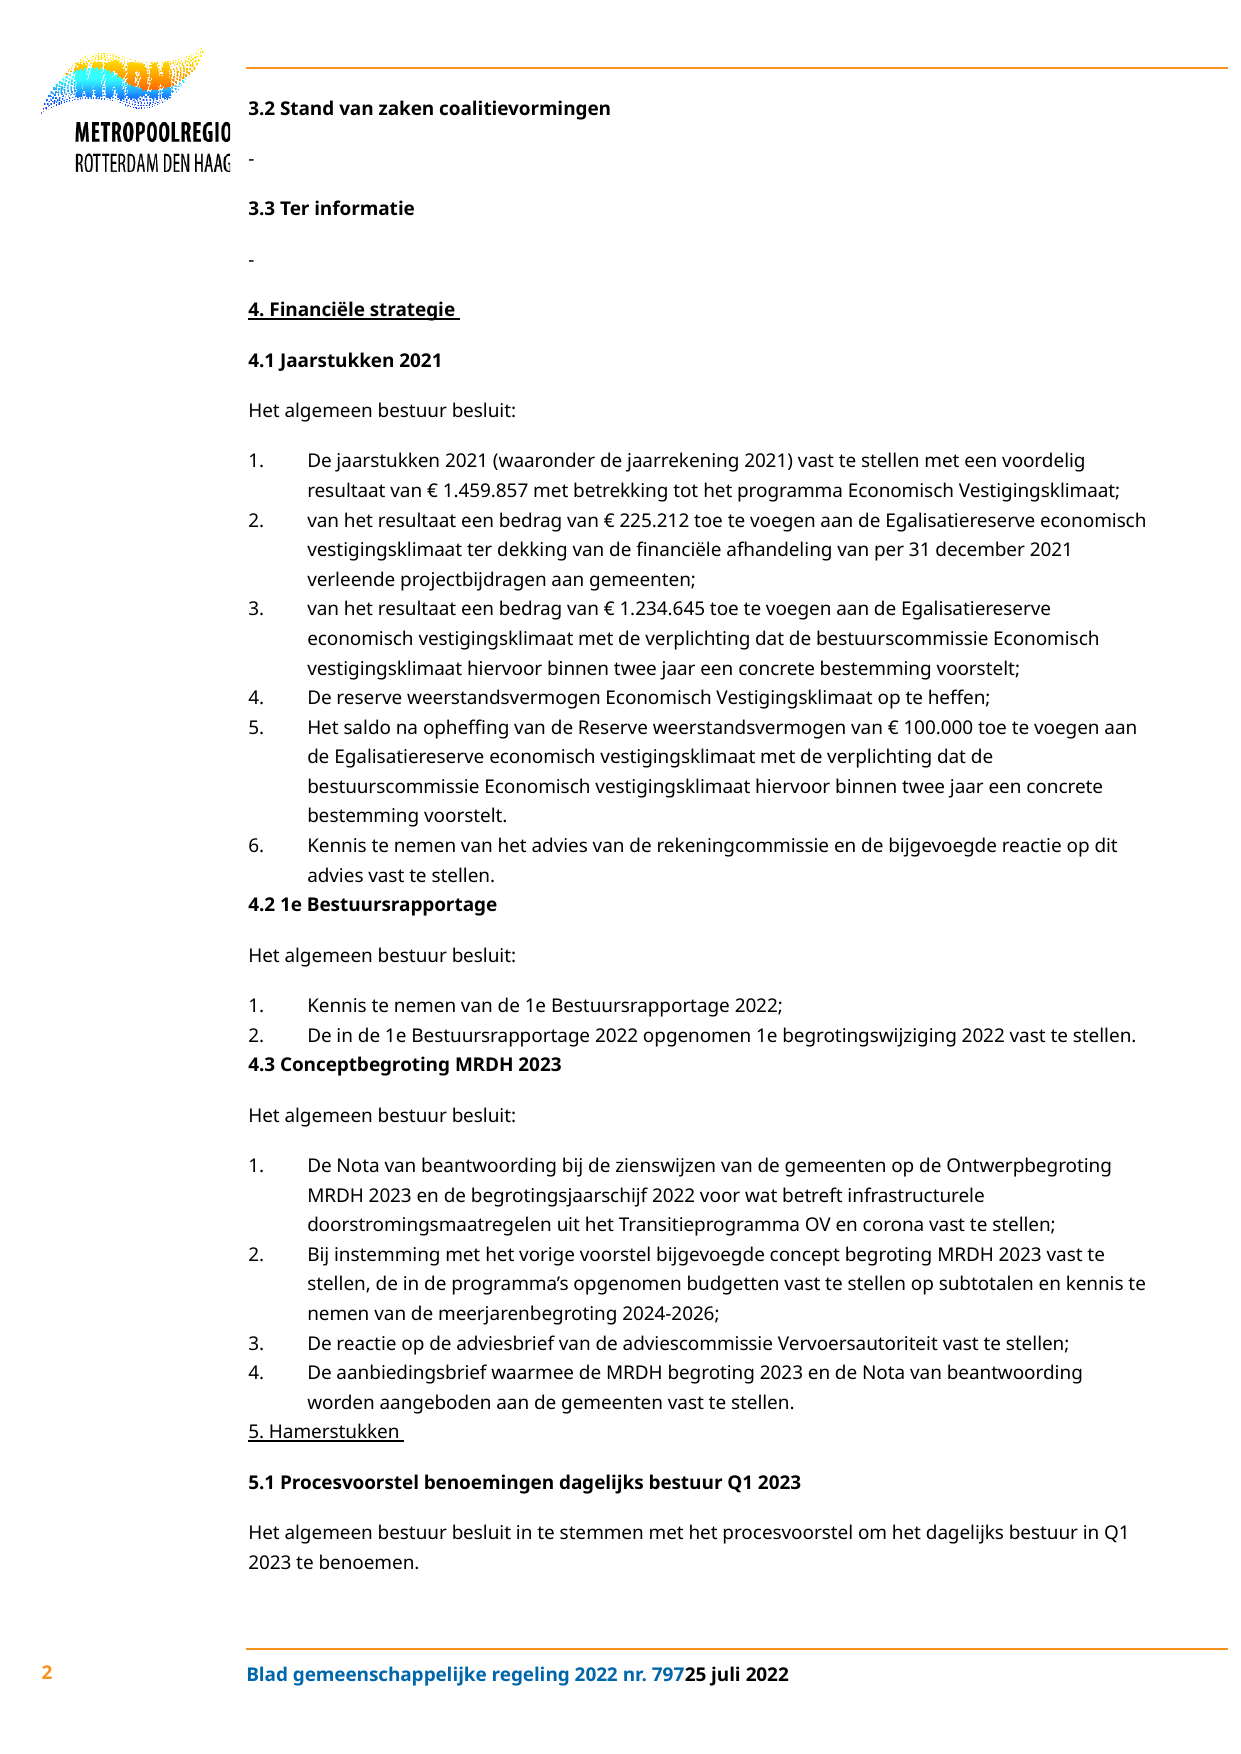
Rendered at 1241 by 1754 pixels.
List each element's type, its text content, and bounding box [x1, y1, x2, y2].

list Bij instemming met het vorige voorstel bijgevoegde concept begroting MRDH 2023 vast te stellen, de in de programma’s opgenomen budgetten vast te stellen op subtotalen en kennis te nemen van de meerjarenbegroting 2024-2026; [248, 1241, 1152, 1326]
list De aanbiedingsbrief waarmee de MRDH begroting 2023 en de Nota van beantwoording worden aangeboden aan de gemeenten vast te stellen. [248, 1359, 1152, 1415]
list De Nota van beantwoording bij de zienswijzen van de gemeenten op de Ontwerpbegroting MRDH 2023 en de begrotingsjaarschijf 2022 voor wat betreft infrastructurele doorstromingsmaatregelen uit het Transitieprogramma OV en corona vast te stellen; [248, 1152, 1152, 1237]
list Het saldo na opheffing van de Reserve weerstandsvermogen van € 100.000 toe te voegen aan de Egalisatiereserve economisch vestigingsklimaat met de verplichting dat de bestuurscommissie Economisch vestigingsklimaat hiervoor binnen twee jaar een concrete bestemming voorstelt. [248, 714, 1152, 828]
list De reactie op de adviesbrief van de adviescommissie Vervoersautoriteit vast te stellen; [248, 1330, 1152, 1356]
text 4.1 Jaarstukken 2021 [248, 347, 1152, 373]
text 4.3 Conceptbegroting MRDH 2023 [248, 1051, 1152, 1077]
list Kennis te nemen van de 1e Bestuursrapportage 2022; [248, 992, 1152, 1018]
list van het resultaat een bedrag van € 1.234.645 toe te voegen aan de Egalisatiereserve economisch vestigingsklimaat met de verplichting dat de bestuurscommissie Economisch vestigingsklimaat hiervoor binnen twee jaar een concrete bestemming voorstelt; [248, 596, 1152, 681]
list De jaarstukken 2021 (waaronder de jaarrekening 2021) vast te stellen met een voordelig resultaat van € 1.459.857 met betrekking tot het programma Economisch Vestigingsklimaat; [248, 448, 1152, 503]
list Kennis te nemen van het advies van de rekeningcommissie en de bijgevoegde reactie op dit advies vast te stellen. [248, 832, 1152, 888]
text 3.3 Ter informatie [248, 196, 1152, 221]
text Het algemeen bestuur besluit: [248, 942, 1152, 968]
text 5.1 Procesvoorstel benoemingen dagelijks bestuur Q1 2023 [248, 1469, 1152, 1495]
text 4. Financiële strategie [248, 296, 1152, 322]
list De reserve weerstandsvermogen Economisch Vestigingsklimaat op te heffen; [248, 684, 1152, 710]
list De in de 1e Bestuursrapportage 2022 opgenomen 1e begrotingswijziging 2022 vast te stellen. [248, 1022, 1152, 1048]
text Het algemeen bestuur besluit in te stemmen met het procesvoorstel om het dagelijks bestuur in Q1 2023 te benoemen. [248, 1519, 1152, 1575]
list van het resultaat een bedrag van € 225.212 toe te voegen aan de Egalisatiereserve economisch vestigingsklimaat ter dekking van de financiële afhandeling van per 31 december 2021 verleende projectbijdragen aan gemeenten; [248, 507, 1152, 592]
text 3.2 Stand van zaken coalitievormingen [248, 95, 1152, 121]
picture [41, 47, 231, 172]
text Het algemeen bestuur besluit: [248, 1102, 1152, 1128]
text Het algemeen bestuur besluit: [248, 397, 1152, 423]
text 5. Hamerstukken [248, 1418, 1152, 1444]
text 4.2 1e Bestuursrapportage [248, 891, 1152, 917]
text - [248, 145, 1152, 171]
text - [248, 246, 1152, 272]
